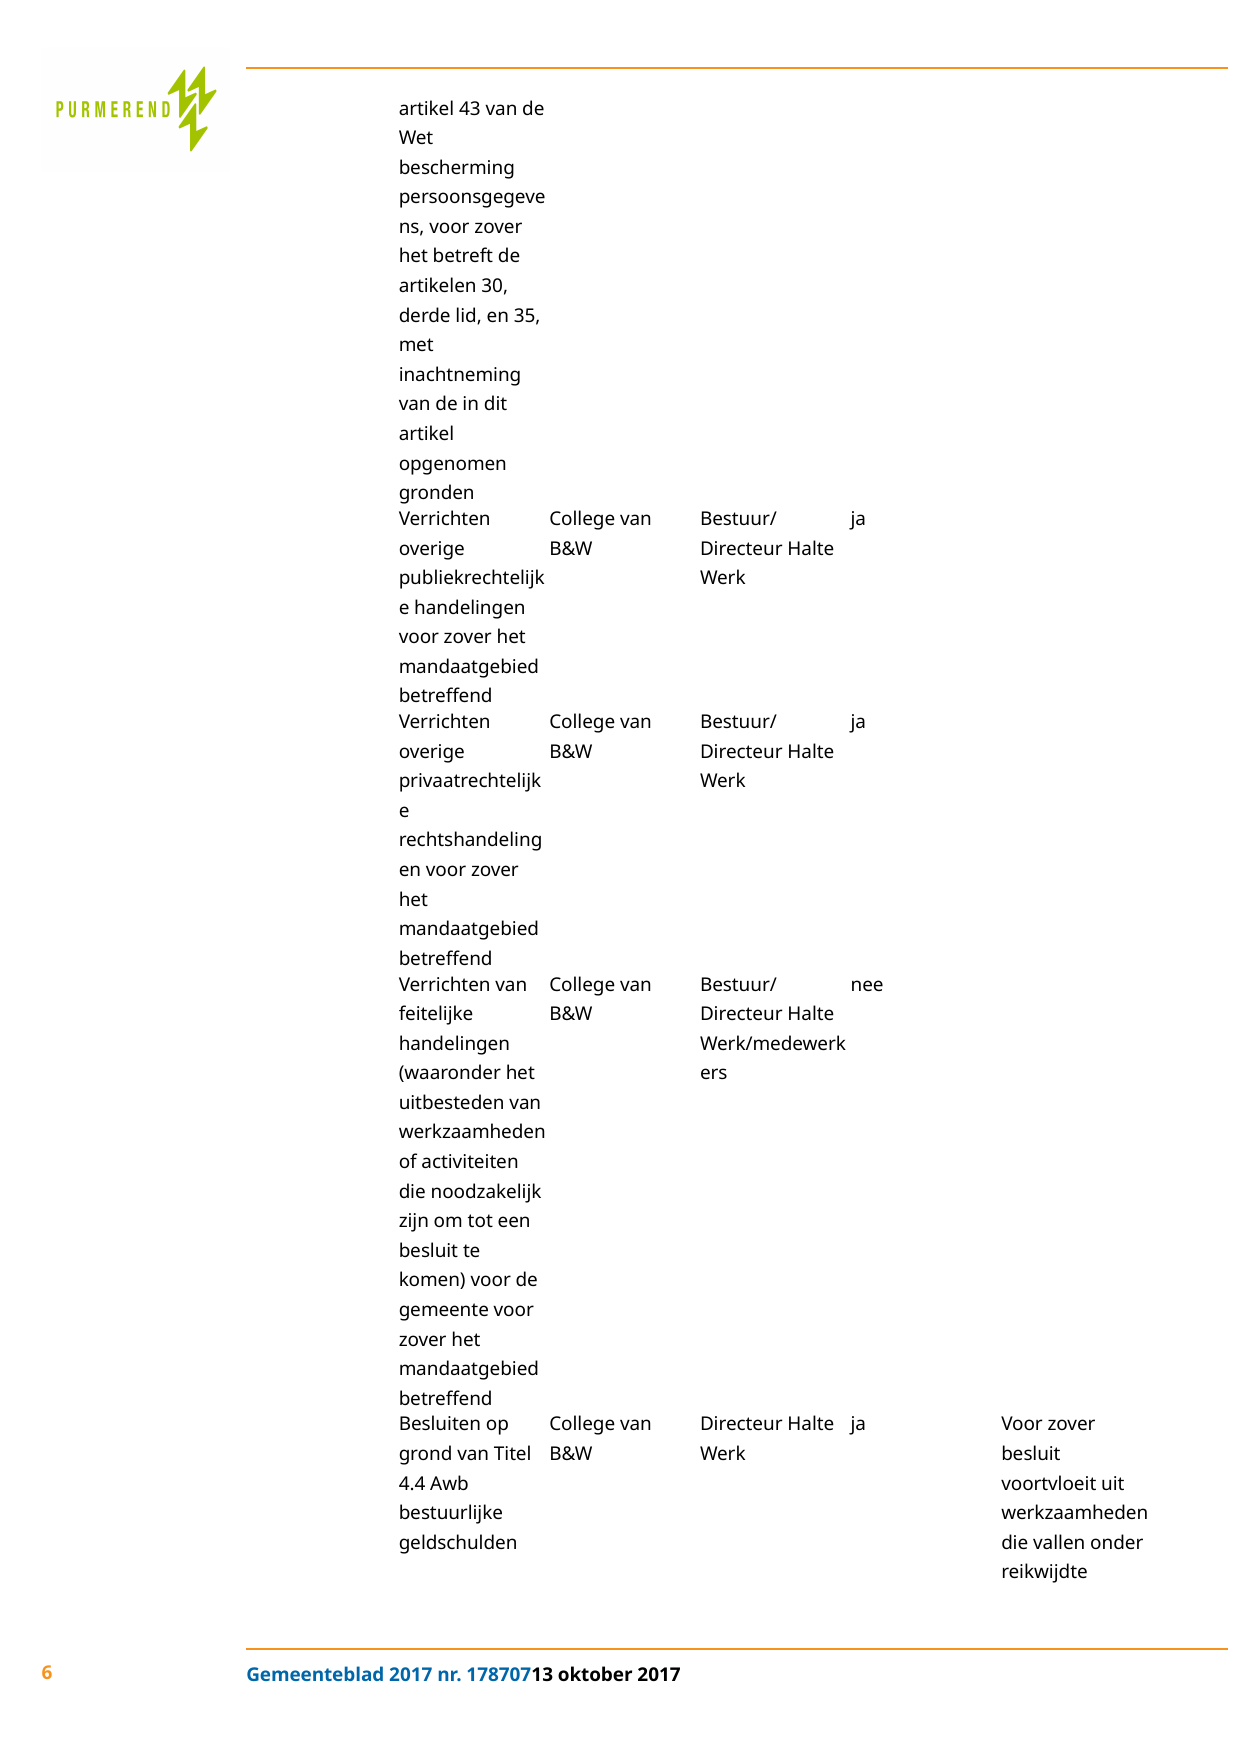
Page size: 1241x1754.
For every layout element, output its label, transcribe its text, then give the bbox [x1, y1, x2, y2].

table_cell Verrichten overige publiekrechtelijke handelingen voor zover het mandaatgebied betreffend [399, 505, 549, 708]
table_cell ja [850, 505, 1001, 708]
table_cell College van B&W [549, 971, 700, 1411]
table_cell [248, 505, 398, 708]
table_cell [248, 95, 398, 505]
table_cell [700, 95, 850, 505]
table_cell ja [850, 1411, 1001, 1584]
picture [41, 47, 231, 172]
table_cell Besluiten op grond van Titel 4.4 Awb bestuurlijke geldschulden [399, 1411, 549, 1584]
table_cell [1001, 505, 1152, 708]
table_cell College van B&W [549, 1411, 700, 1584]
table_cell [1001, 971, 1152, 1411]
table_cell ja [850, 708, 1001, 971]
table_cell [248, 708, 398, 971]
table_cell [549, 95, 700, 505]
table_cell [1001, 95, 1152, 505]
table_cell [1001, 708, 1152, 971]
table_cell Verrichten overige privaatrechtelijke rechtshandelingen voor zover het mandaatgebied betreffend [399, 708, 549, 971]
table_cell Verrichten van feitelijke handelingen (waaronder het uitbesteden van werkzaamheden of activiteiten die noodzakelijk zijn om tot een besluit te komen) voor de gemeente voor zover het mandaatgebied betreffend [399, 971, 549, 1411]
table_cell [850, 95, 1001, 505]
table_cell artikel 43 van de Wet bescherming persoonsgegevens, voor zover het betreft de artikelen 30, derde lid, en 35, met inachtneming van de in dit artikel opgenomen gronden [399, 95, 549, 505]
table_cell Bestuur/Directeur Halte Werk [700, 505, 850, 708]
table_cell Voor zover besluit voortvloeit uit werkzaamheden die vallen onder reikwijdte [1001, 1411, 1152, 1584]
table_cell nee [850, 971, 1001, 1411]
table_cell [248, 1411, 398, 1584]
table_cell Directeur Halte Werk [700, 1411, 850, 1584]
table_cell College van B&W [549, 505, 700, 708]
table_cell [248, 971, 398, 1411]
table_cell Bestuur/Directeur Halte Werk [700, 708, 850, 971]
table_cell College van B&W [549, 708, 700, 971]
table_cell Bestuur/Directeur Halte Werk/medewerkers [700, 971, 850, 1411]
